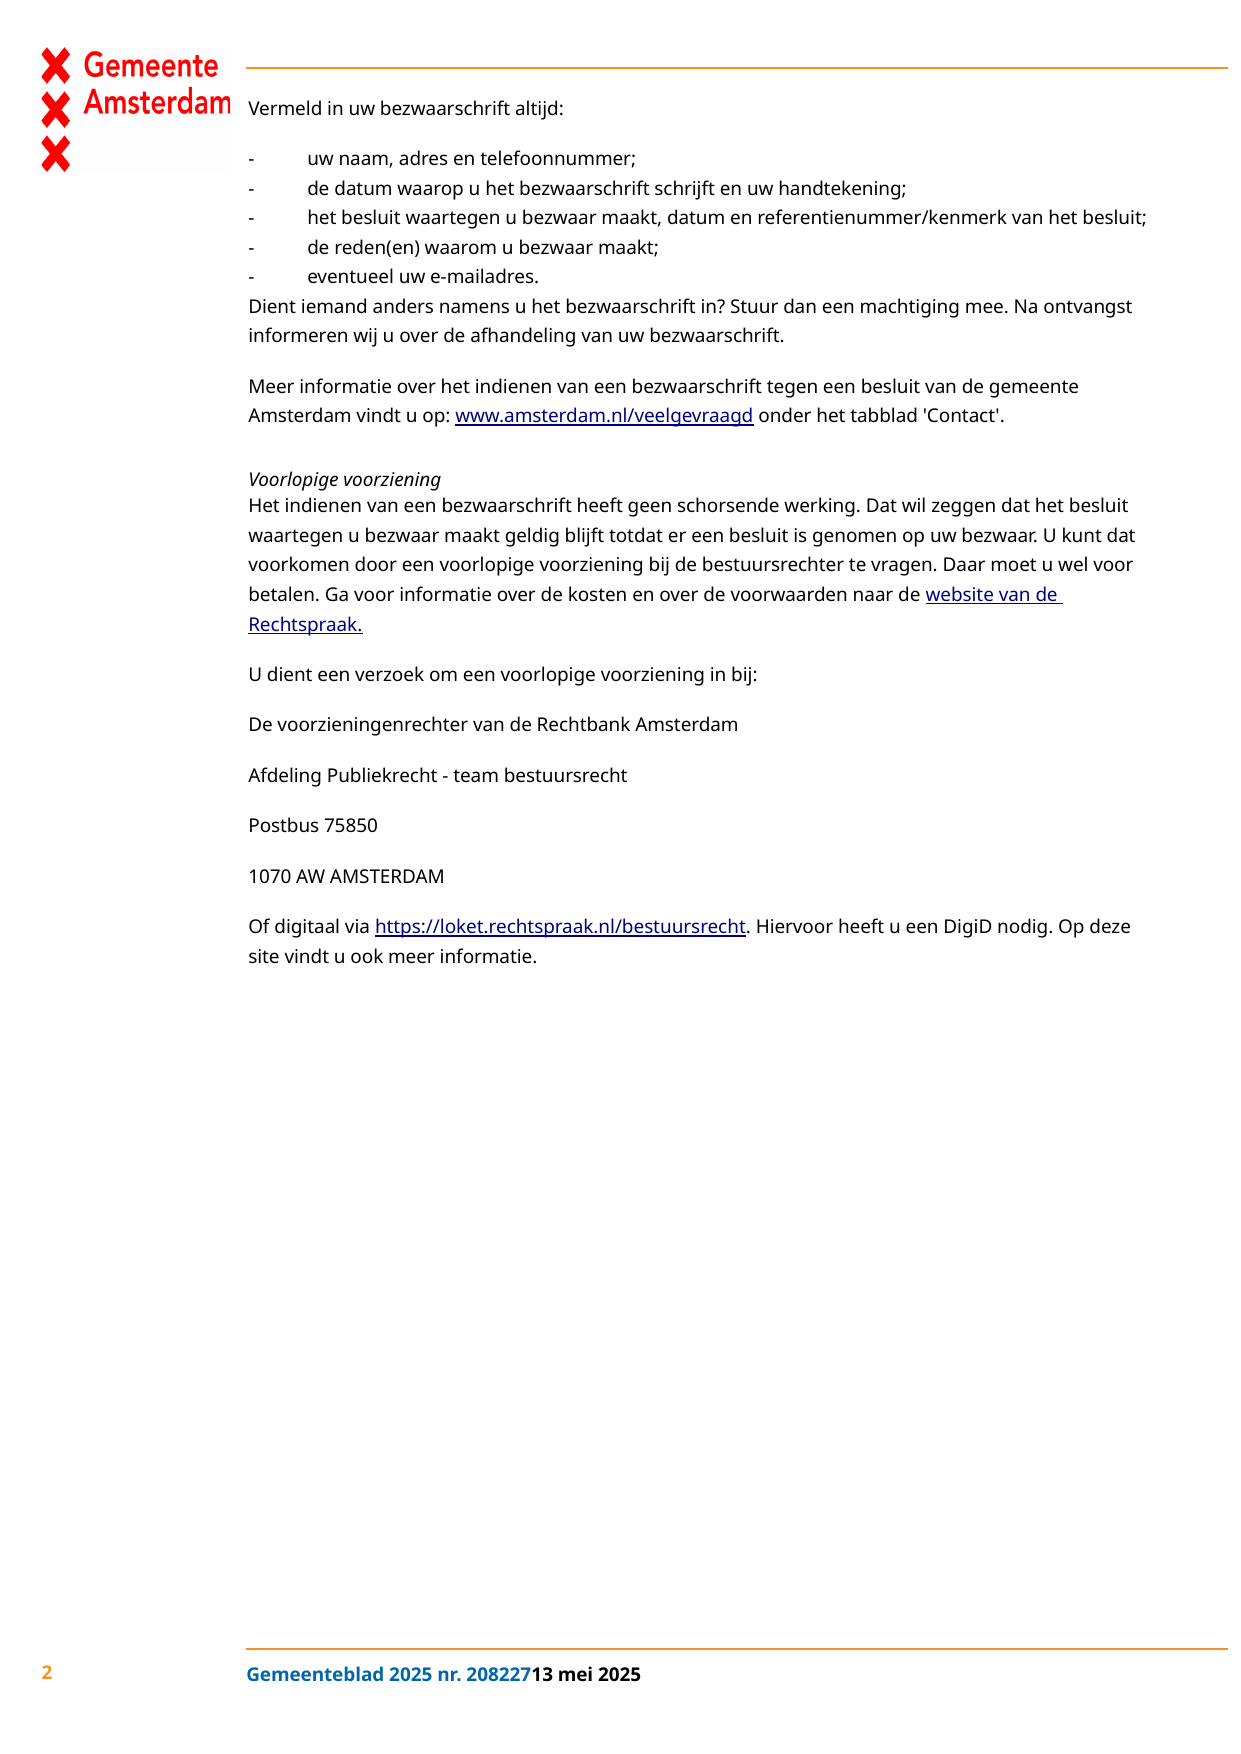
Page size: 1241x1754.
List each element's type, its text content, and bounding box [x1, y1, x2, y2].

text Of digitaal via https://loket.rechtspraak.nl/bestuursrecht. Hiervoor heeft u een DigiD nodig. Op deze site vindt u ook meer informatie. [248, 913, 1152, 968]
list het besluit waartegen u bezwaar maakt, datum en referentienummer/kenmerk van het besluit; [248, 204, 1152, 230]
list de reden(en) waarom u bezwaar maakt; [248, 234, 1152, 260]
picture [41, 47, 231, 172]
text Postbus 75850 [248, 812, 1152, 838]
text U dient een verzoek om een voorlopige voorziening in bij: [248, 661, 1152, 687]
list eventueel uw e-mailadres. [248, 263, 1152, 289]
text Vermeld in uw bezwaarschrift altijd: [248, 95, 1152, 121]
text Voorlopige voorziening [248, 467, 1152, 492]
list uw naam, adres en telefoonnummer; [248, 145, 1152, 171]
text Meer informatie over het indienen van een bezwaarschrift tegen een besluit van de gemeente Amsterdam vindt u op: www.amsterdam.nl/veelgevraagd onder het tabblad 'Contact'. [248, 373, 1152, 428]
text De voorzieningenrechter van de Rechtbank Amsterdam [248, 712, 1152, 737]
text Het indienen van een bezwaarschrift heeft geen schorsende werking. Dat wil zeggen dat het besluit waartegen u bezwaar maakt geldig blijft totdat er een besluit is genomen op uw bezwaar. U kunt dat voorkomen door een voorlopige voorziening bij de bestuursrechter te vragen. Daar moet u wel voor betalen. Ga voor informatie over de kosten en over de voorwaarden naar de website van de Rechtspraak. [248, 492, 1152, 636]
text Afdeling Publiekrecht - team bestuursrecht [248, 762, 1152, 788]
text 1070 AW AMSTERDAM [248, 863, 1152, 888]
text Dient iemand anders namens u het bezwaarschrift in? Stuur dan een machtiging mee. Na ontvangst informeren wij u over de afhandeling van uw bezwaarschrift. [248, 293, 1152, 348]
list de datum waarop u het bezwaarschrift schrijft en uw handtekening; [248, 175, 1152, 201]
